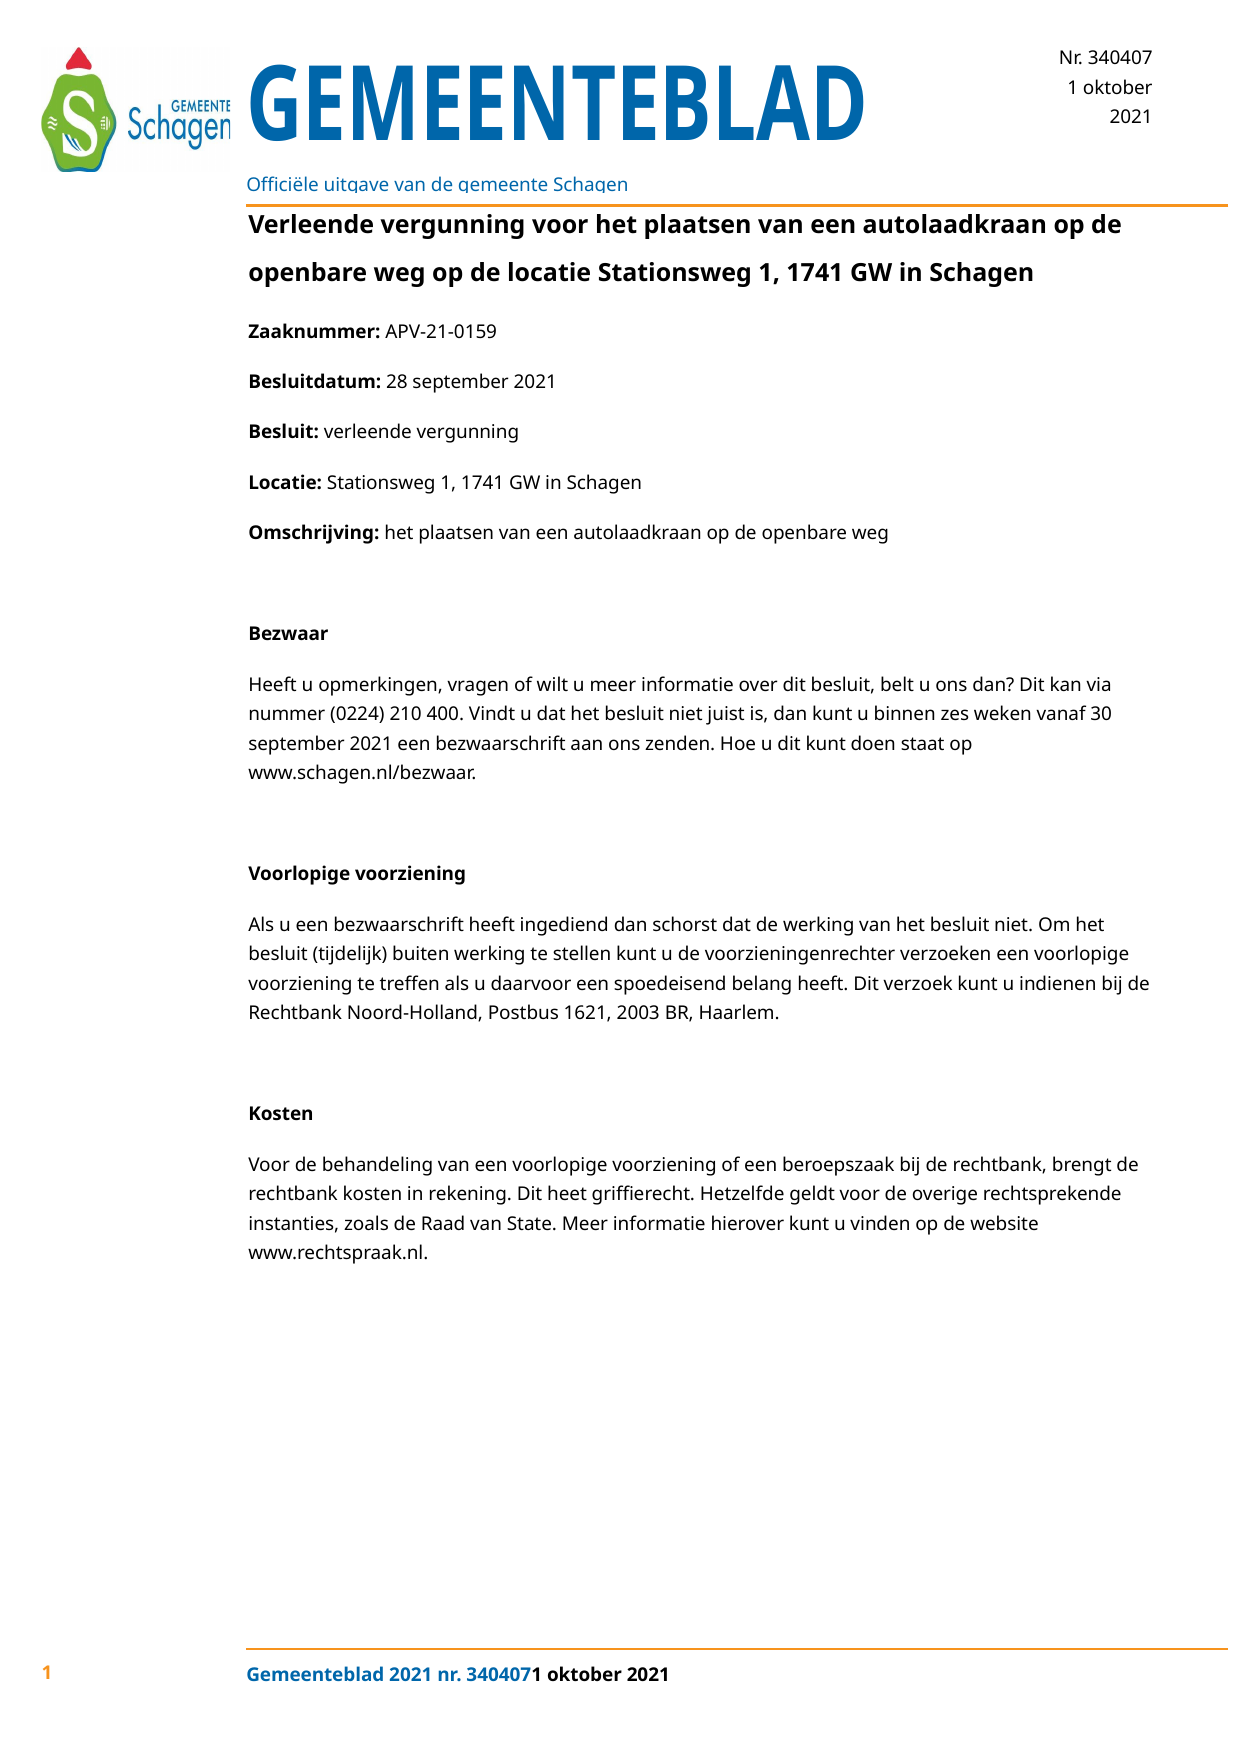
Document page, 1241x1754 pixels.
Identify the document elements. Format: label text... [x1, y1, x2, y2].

text Voor de behandeling van een voorlopige voorziening of een beroepszaak bij de rechtbank, brengt de rechtbank kosten in rekening. Dit heet griffierecht. Hetzelfde geldt voor de overige rechtsprekende instanties, zoals de Raad van State. Meer informatie hierover kunt u vinden op de website www.rechtspraak.nl. [248, 1151, 1152, 1265]
text Verleende vergunning voor het plaatsen van een autolaadkraan op de openbare weg op de locatie Stationsweg 1, 1741 GW in Schagen [248, 207, 1152, 288]
text Besluit: verleende vergunning [248, 419, 1152, 444]
text Besluitdatum: 28 september 2021 [248, 368, 1152, 394]
text Omschrijving: het plaatsen van een autolaadkraan op de openbare weg [248, 519, 1152, 545]
text Locatie: Stationsweg 1, 1741 GW in Schagen [248, 469, 1152, 495]
text Voorlopige voorziening [248, 860, 1152, 886]
text Zaaknummer: APV-21-0159 [248, 318, 1152, 344]
text Als u een bezwaarschrift heeft ingediend dan schorst dat de werking van het besluit niet. Om het besluit (tijdelijk) buiten werking te stellen kunt u de voorzieningenrechter verzoeken een voorlopige voorziening te treffen als u daarvoor een spoedeisend belang heeft. Dit verzoek kunt u indienen bij de Rechtbank Noord-Holland, Postbus 1621, 2003 BR, Haarlem. [248, 911, 1152, 1025]
text Kosten [248, 1100, 1152, 1126]
picture [41, 47, 231, 172]
text Heeft u opmerkingen, vragen of wilt u meer informatie over dit besluit, belt u ons dan? Dit kan via nummer (0224) 210 400. Vindt u dat het besluit niet juist is, dan kunt u binnen zes weken vanaf 30 september 2021 een bezwaarschrift aan ons zenden. Hoe u dit kunt doen staat op www.schagen.nl/bezwaar. [248, 671, 1152, 785]
text Bezwaar [248, 620, 1152, 646]
